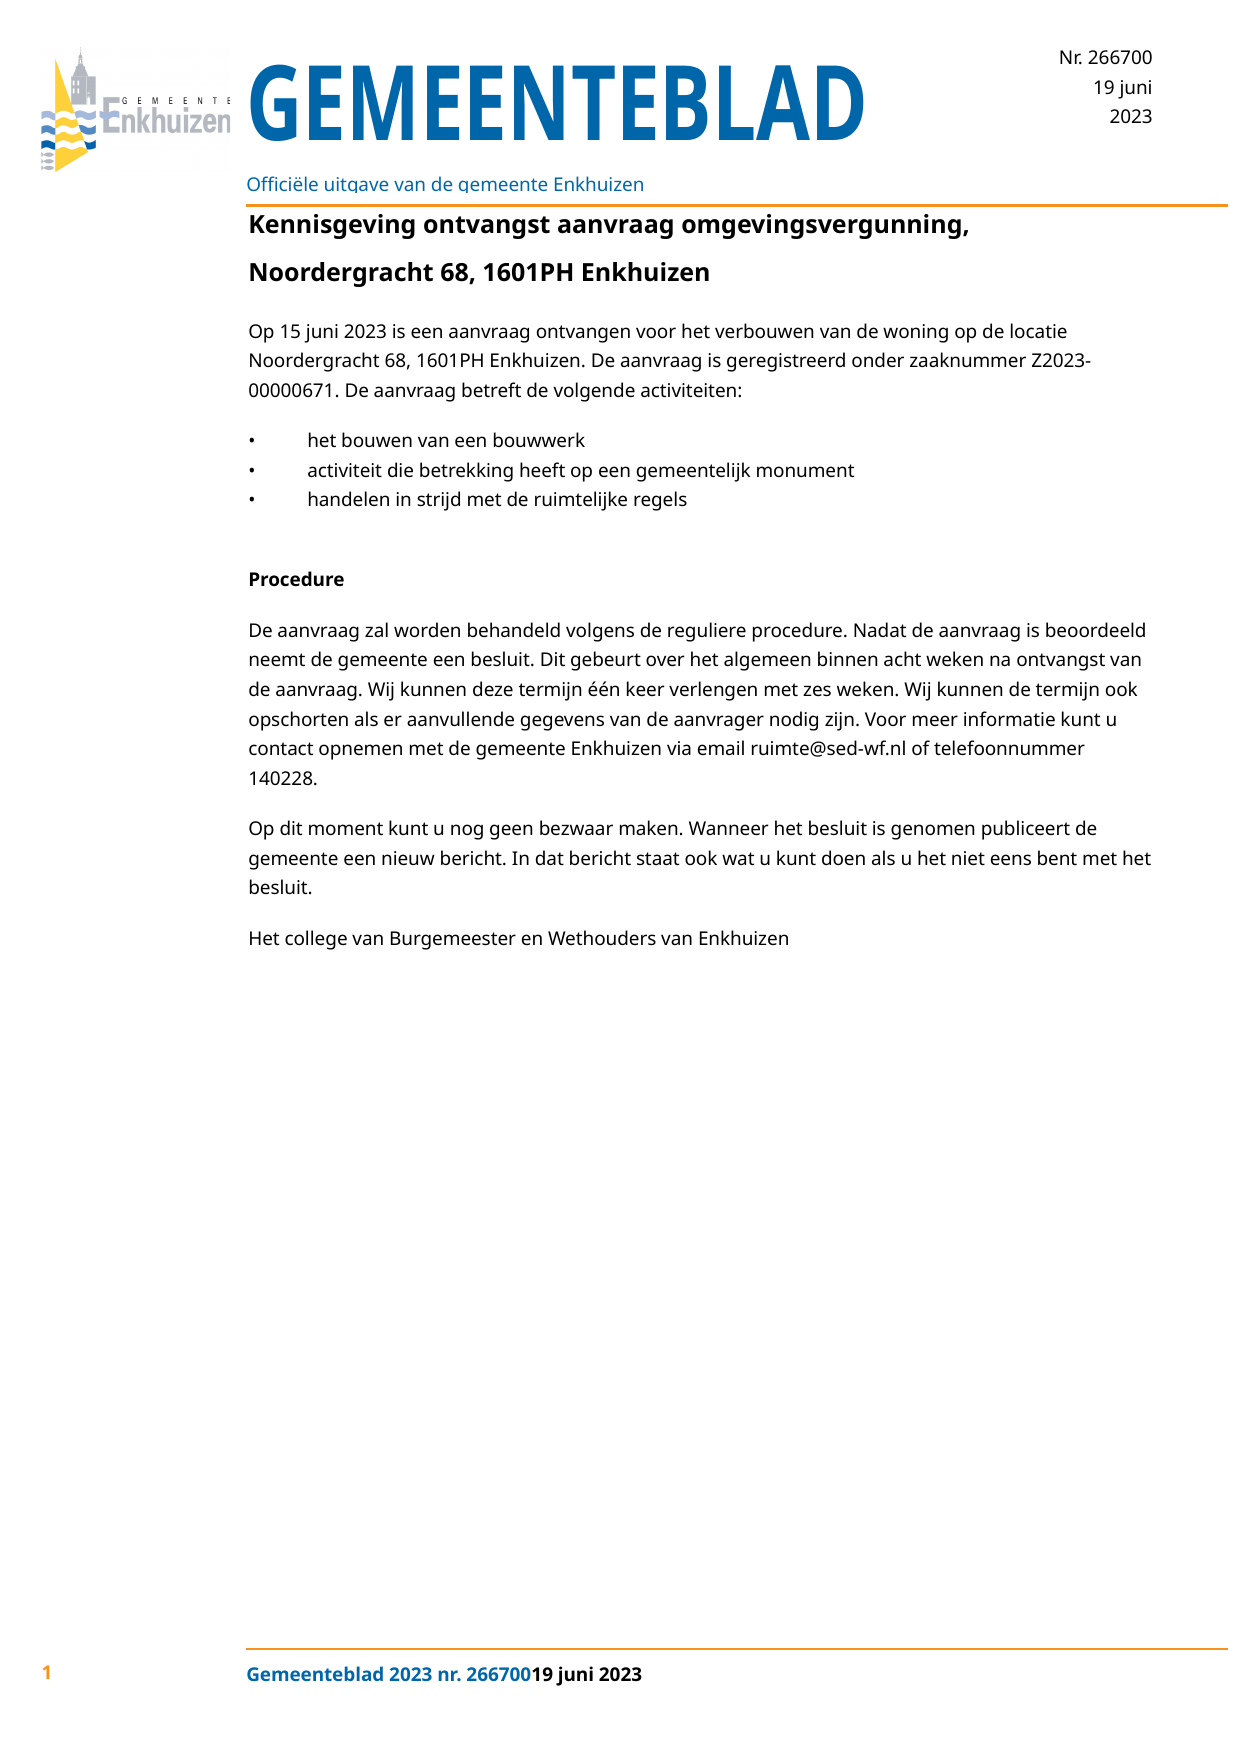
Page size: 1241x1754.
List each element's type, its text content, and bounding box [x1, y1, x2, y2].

text De aanvraag zal worden behandeld volgens de reguliere procedure. Nadat de aanvraag is beoordeeld neemt de gemeente een besluit. Dit gebeurt over het algemeen binnen acht weken na ontvangst van de aanvraag. Wij kunnen deze termijn één keer verlengen met zes weken. Wij kunnen de termijn ook opschorten als er aanvullende gegevens van de aanvrager nodig zijn. Voor meer informatie kunt u contact opnemen met de gemeente Enkhuizen via email ruimte@sed-wf.nl of telefoonnummer 140228. [248, 617, 1152, 791]
text Het college van Burgemeester en Wethouders van Enkhuizen [248, 925, 1152, 951]
list handelen in strijd met de ruimtelijke regels [248, 487, 1152, 512]
list activiteit die betrekking heeft op een gemeentelijk monument [248, 457, 1152, 483]
list het bouwen van een bouwwerk [248, 427, 1152, 453]
text Op 15 juni 2023 is een aanvraag ontvangen voor het verbouwen van de woning op de locatie Noordergracht 68, 1601PH Enkhuizen. De aanvraag is geregistreerd onder zaaknummer Z2023-00000671. De aanvraag betreft de volgende activiteiten: [248, 318, 1152, 403]
picture [41, 47, 231, 172]
text Kennisgeving ontvangst aanvraag omgevingsvergunning, Noordergracht 68, 1601PH Enkhuizen [248, 207, 1152, 288]
text Procedure [248, 567, 1152, 592]
text Op dit moment kunt u nog geen bezwaar maken. Wanneer het besluit is genomen publiceert de gemeente een nieuw bericht. In dat bericht staat ook wat u kunt doen als u het niet eens bent met het besluit. [248, 815, 1152, 900]
